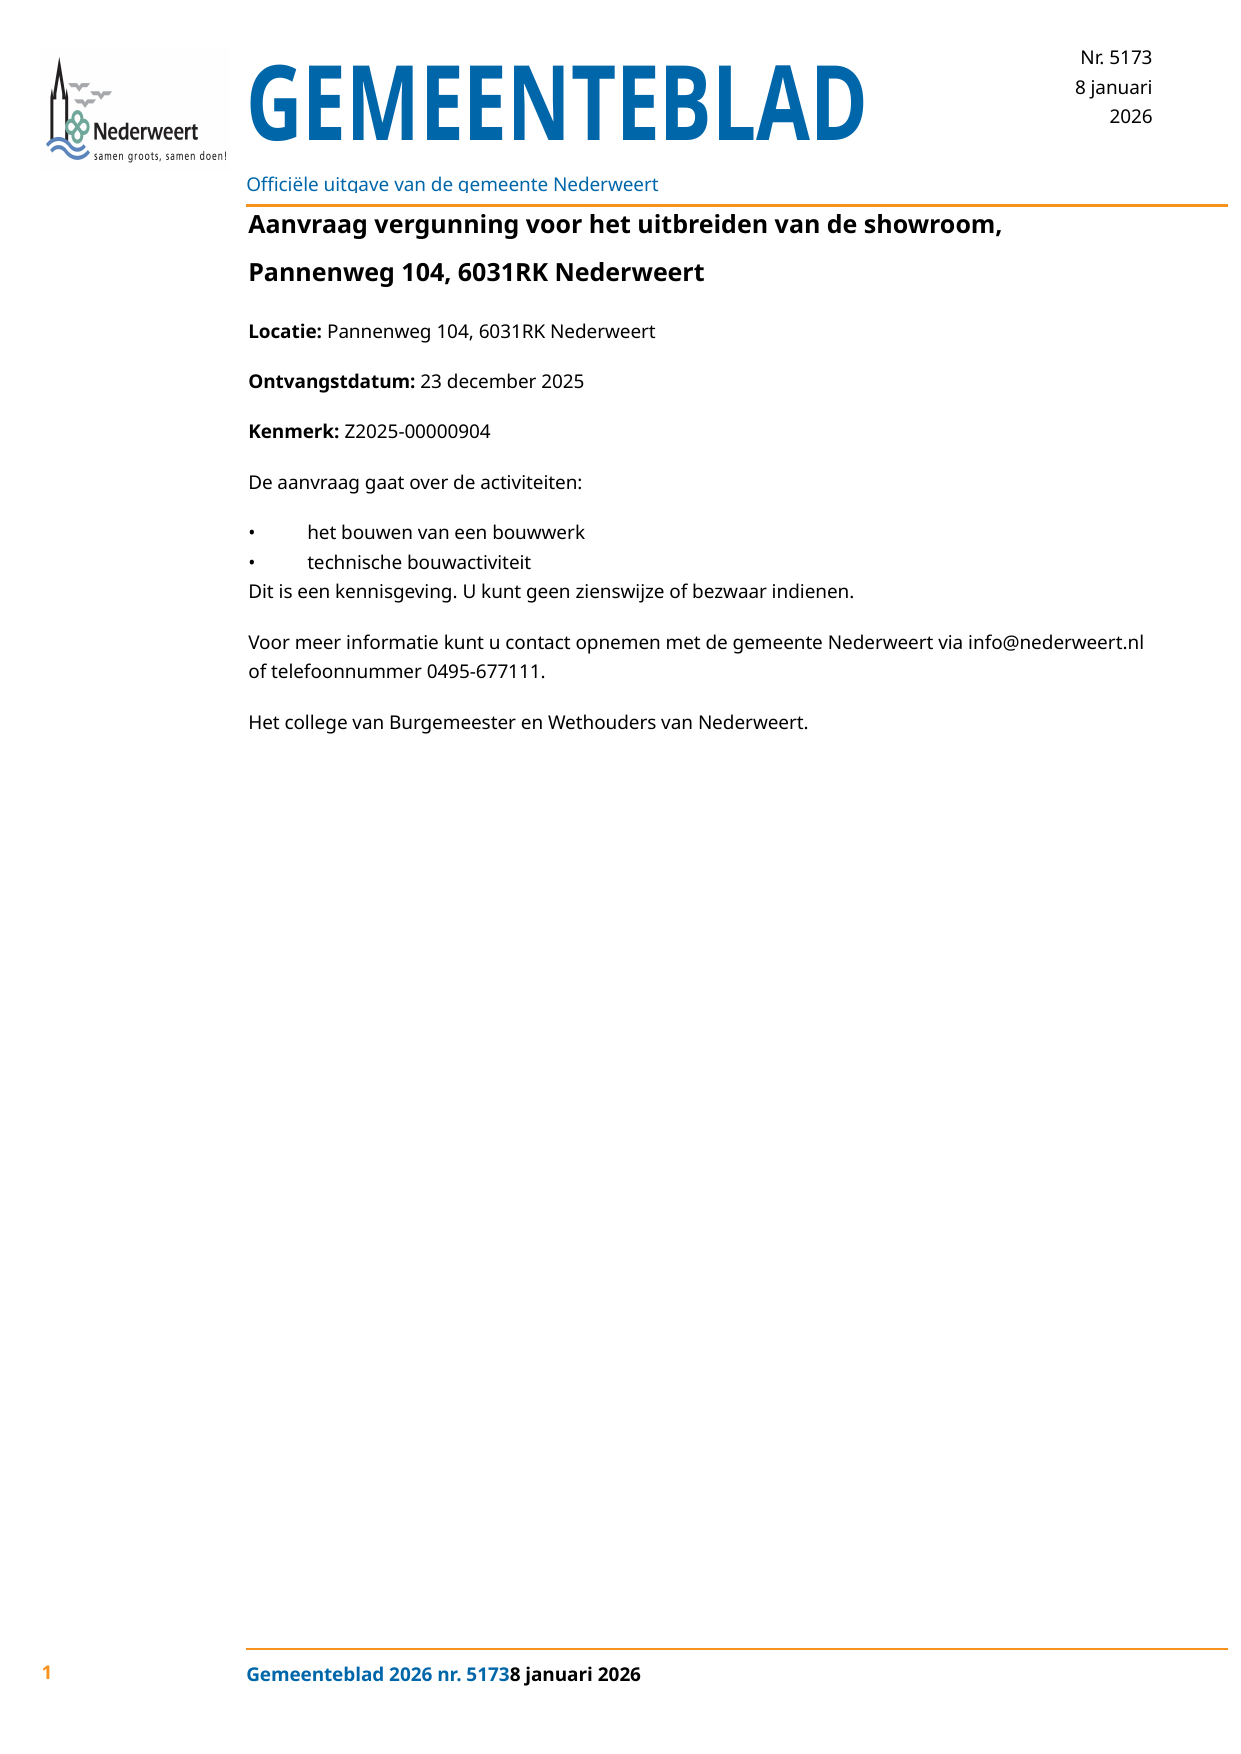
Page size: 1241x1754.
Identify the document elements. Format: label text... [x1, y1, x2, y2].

text Voor meer informatie kunt u contact opnemen met de gemeente Nederweert via info@nederweert.nl of telefoonnummer 0495-677111. [248, 629, 1152, 684]
text Ontvangstdatum: 23 december 2025 [248, 368, 1152, 394]
picture [41, 47, 231, 172]
list het bouwen van een bouwwerk [248, 519, 1152, 545]
text De aanvraag gaat over de activiteiten: [248, 469, 1152, 495]
text Aanvraag vergunning voor het uitbreiden van de showroom, Pannenweg 104, 6031RK Nederweert [248, 207, 1152, 288]
text Het college van Burgemeester en Wethouders van Nederweert. [248, 709, 1152, 735]
text Locatie: Pannenweg 104, 6031RK Nederweert [248, 318, 1152, 344]
text Dit is een kennisgeving. U kunt geen zienswijze of bezwaar indienen. [248, 579, 1152, 604]
text Kenmerk: Z2025-00000904 [248, 419, 1152, 444]
list technische bouwactiviteit [248, 549, 1152, 575]
